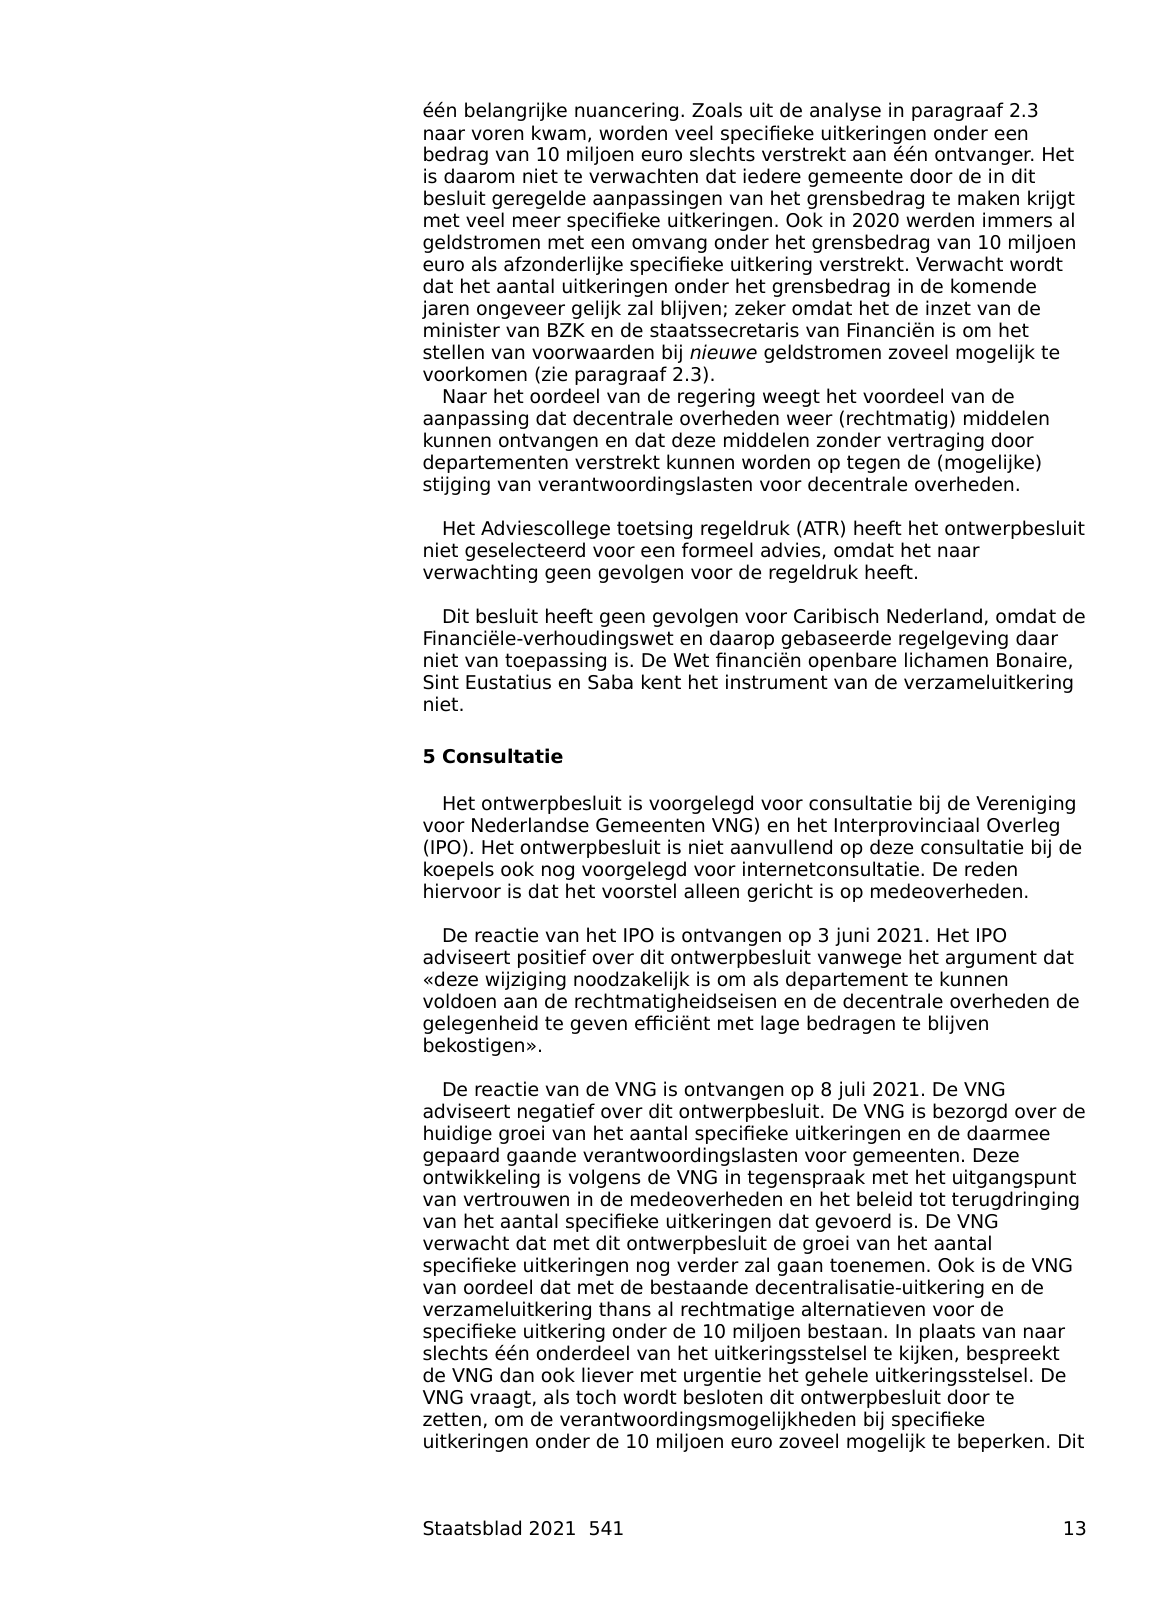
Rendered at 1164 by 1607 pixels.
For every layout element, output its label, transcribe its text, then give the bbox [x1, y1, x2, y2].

text Het Adviescollege toetsing regeldruk (ATR) heeft het ontwerpbesluit niet geselecteerd voor een formeel advies, omdat het naar verwachting geen gevolgen voor de regeldruk heeft. [422, 518, 1087, 584]
text één belangrijke nuancering. Zoals uit de analyse in paragraaf 2.3 naar voren kwam, worden veel specifieke uitkeringen onder een bedrag van 10 miljoen euro slechts verstrekt aan één ontvanger. Het is daarom niet te verwachten dat iedere gemeente door de in dit besluit geregelde aanpassingen van het grensbedrag te maken krijgt met veel meer specifieke uitkeringen. Ook in 2020 werden immers al geldstromen met een omvang onder het grensbedrag van 10 miljoen euro als afzonderlijke specifieke uitkering verstrekt. Verwacht wordt dat het aantal uitkeringen onder het grensbedrag in de komende jaren ongeveer gelijk zal blijven; zeker omdat het de inzet van de minister van BZK en de staatssecretaris van Financiën is om het stellen van voorwaarden bij nieuwe geldstromen zoveel mogelijk te voorkomen (zie paragraaf 2.3). [422, 100, 1087, 386]
text De reactie van de VNG is ontvangen op 8 juli 2021. De VNG adviseert negatief over dit ontwerpbesluit. De VNG is bezorgd over de huidige groei van het aantal specifieke uitkeringen en de daarmee gepaard gaande verantwoordingslasten voor gemeenten. Deze ontwikkeling is volgens de VNG in tegenspraak met het uitgangspunt van vertrouwen in de medeoverheden en het beleid tot terugdringing van het aantal specifieke uitkeringen dat gevoerd is. De VNG verwacht dat met dit ontwerpbesluit de groei van het aantal specifieke uitkeringen nog verder zal gaan toenemen. Ook is de VNG van oordeel dat met de bestaande decentralisatie-uitkering en de verzameluitkering thans al rechtmatige alternatieven voor de specifieke uitkering onder de 10 miljoen bestaan. In plaats van naar slechts één onderdeel van het uitkeringsstelsel te kijken, bespreekt de VNG dan ook liever met urgentie het gehele uitkeringsstelsel. De VNG vraagt, als toch wordt besloten dit ontwerpbesluit door te zetten, om de verantwoordingsmogelijkheden bij specifieke uitkeringen onder de 10 miljoen euro zoveel mogelijk te beperken. Dit [422, 1079, 1087, 1453]
text De reactie van het IPO is ontvangen op 3 juni 2021. Het IPO adviseert positief over dit ontwerpbesluit vanwege het argument dat «deze wijziging noodzakelijk is om als departement te kunnen voldoen aan de rechtmatigheidseisen en de decentrale overheden de gelegenheid te geven efficiënt met lage bedragen te blijven bekostigen». [422, 925, 1087, 1057]
text Dit besluit heeft geen gevolgen voor Caribisch Nederland, omdat de Financiële-verhoudingswet en daarop gebaseerde regelgeving daar niet van toepassing is. De Wet financiën openbare lichamen Bonaire, Sint Eustatius en Saba kent het instrument van de verzameluitkering niet. [422, 606, 1087, 716]
text Naar het oordeel van de regering weegt het voordeel van de aanpassing dat decentrale overheden weer (rechtmatig) middelen kunnen ontvangen en dat deze middelen zonder vertraging door departementen verstrekt kunnen worden op tegen de (mogelijke) stijging van verantwoordingslasten voor decentrale overheden. [422, 386, 1087, 496]
subtitle 5 Consultatie [422, 746, 1087, 768]
text Het ontwerpbesluit is voorgelegd voor consultatie bij de Vereniging voor Nederlandse Gemeenten VNG) en het Interprovinciaal Overleg (IPO). Het ontwerpbesluit is niet aanvullend op deze consultatie bij de koepels ook nog voorgelegd voor internetconsultatie. De reden hiervoor is dat het voorstel alleen gericht is op medeoverheden. [422, 793, 1087, 903]
